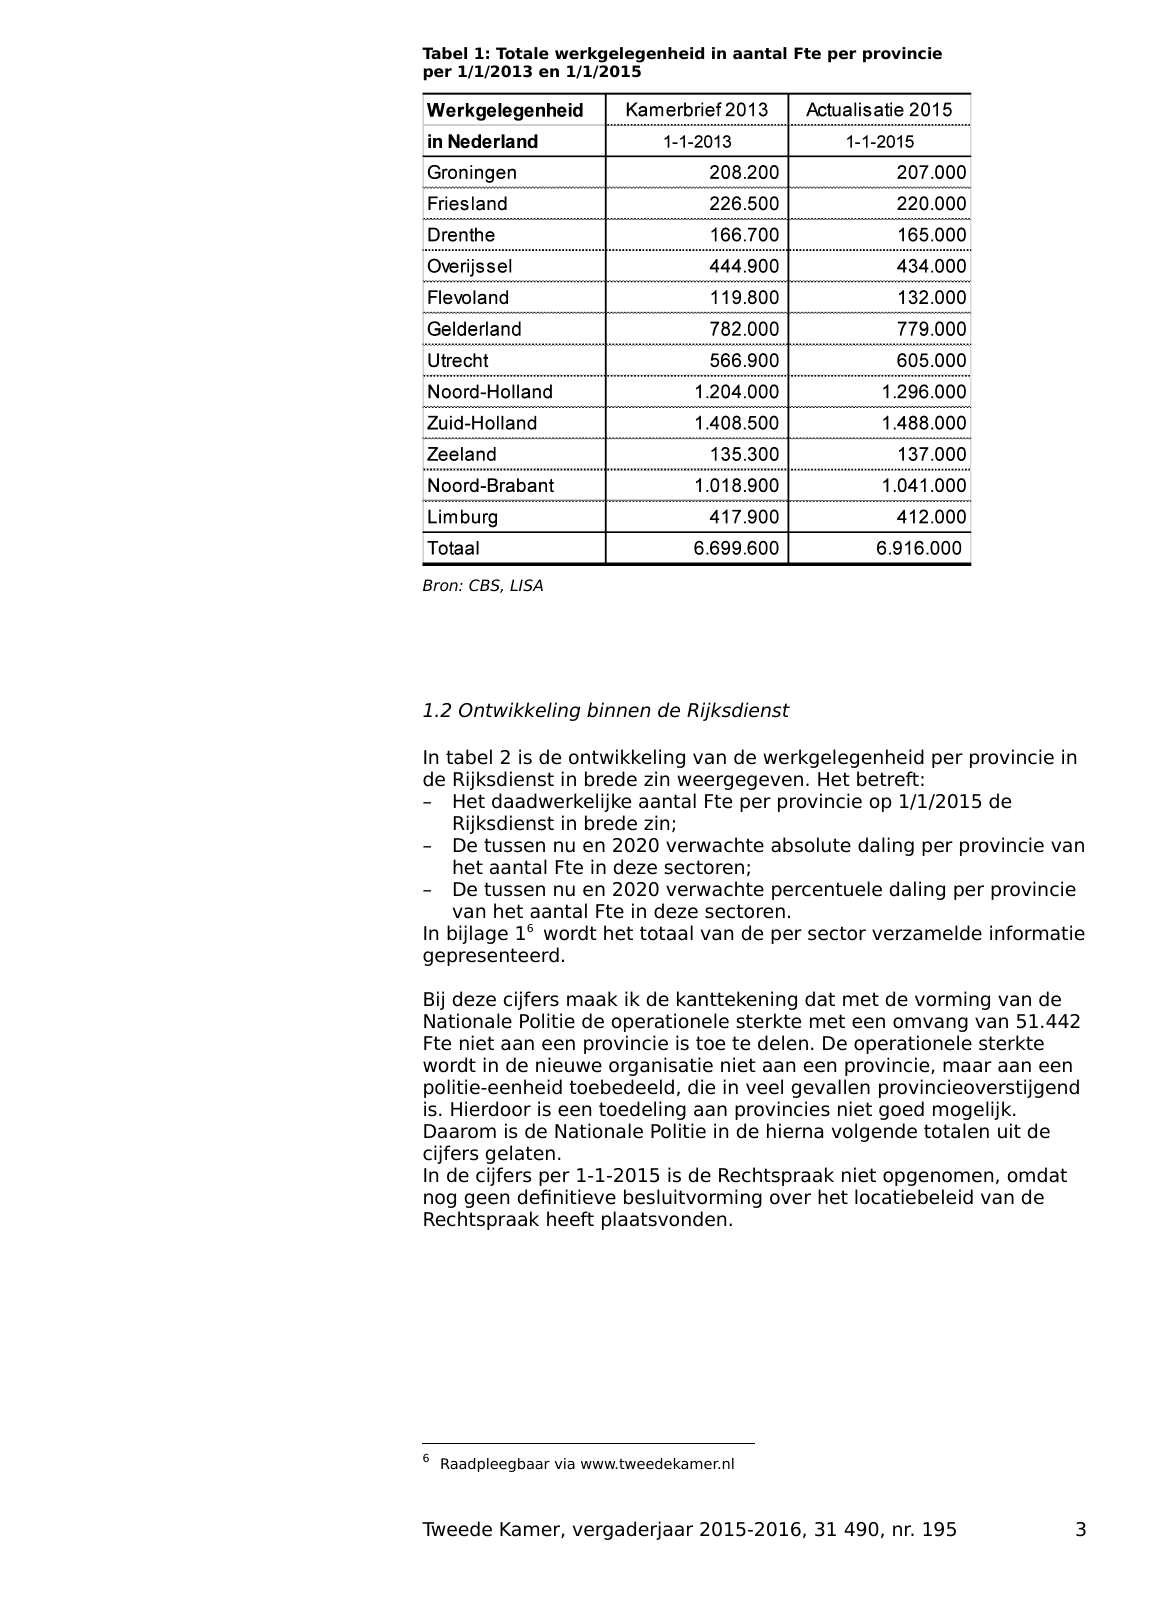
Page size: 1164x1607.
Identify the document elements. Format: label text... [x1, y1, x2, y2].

text In de cijfers per 1-1-2015 is de Rechtspraak niet opgenomen, omdat nog geen definitieve besluitvorming over het locatiebeleid van de Rechtspraak heeft plaatsvonden. [422, 1165, 1087, 1231]
text Bron: CBS, LISA [422, 577, 971, 595]
text In tabel 2 is de ontwikkeling van de werkgelegenheid per provincie in de Rijksdienst in brede zin weergegeven. Het betreft: [422, 747, 1087, 791]
text – Het daadwerkelijke aantal Fte per provincie op 1/1/2015 de Rijksdienst in brede zin; [422, 791, 1087, 835]
text Raadpleegbaar via www.tweedekamer.nl [422, 1452, 1087, 1474]
text In bijlage 1 wordt het totaal van de per sector verzamelde informatie gepresenteerd. [422, 923, 1087, 967]
text Tabel 1: Totale werkgelegenheid in aantal Fte per provincie per 1/1/2013 en 1/1/2015 [422, 45, 971, 81]
picture [422, 92, 972, 566]
text – De tussen nu en 2020 verwachte absolute daling per provincie van het aantal Fte in deze sectoren; [422, 835, 1087, 879]
text – De tussen nu en 2020 verwachte percentuele daling per provincie van het aantal Fte in deze sectoren. [422, 879, 1087, 923]
text Bij deze cijfers maak ik de kanttekening dat met de vorming van de Nationale Politie de operationele sterkte met een omvang van 51.442 Fte niet aan een provincie is toe te delen. De operationele sterkte wordt in de nieuwe organisatie niet aan een provincie, maar aan een politie-eenheid toebedeeld, die in veel gevallen provincieoverstijgend is. Hierdoor is een toedeling aan provincies niet goed mogelijk. Daarom is de Nationale Politie in de hierna volgende totalen uit de cijfers gelaten. [422, 989, 1087, 1165]
subtitle 1.2 Ontwikkeling binnen de Rijksdienst [422, 700, 1087, 722]
